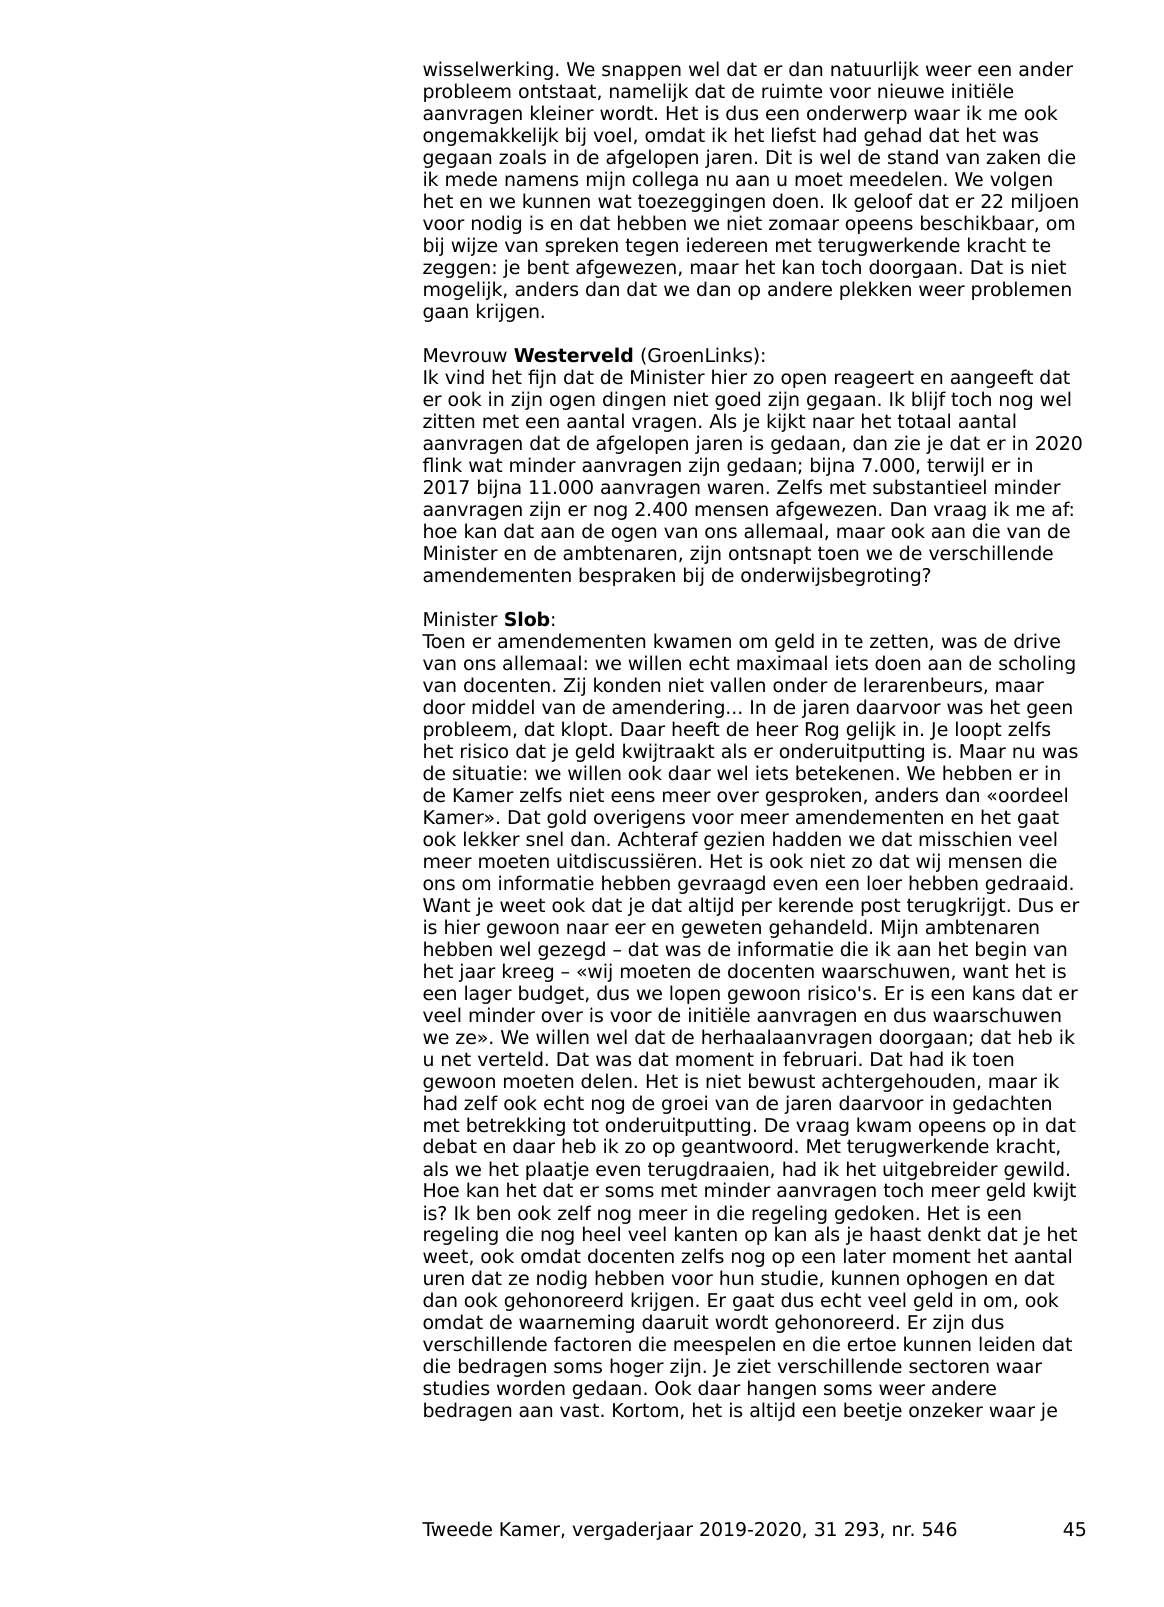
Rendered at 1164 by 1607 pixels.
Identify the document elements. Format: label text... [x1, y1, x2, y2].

text Toen er amendementen kwamen om geld in te zetten, was de drive van ons allemaal: we willen echt maximaal iets doen aan de scholing van docenten. Zij konden niet vallen onder de lerarenbeurs, maar door middel van de amendering... In de jaren daarvoor was het geen probleem, dat klopt. Daar heeft de heer Rog gelijk in. Je loopt zelfs het risico dat je geld kwijtraakt als er onderuitputting is. Maar nu was de situatie: we willen ook daar wel iets betekenen. We hebben er in de Kamer zelfs niet eens meer over gesproken, anders dan «oordeel Kamer». Dat gold overigens voor meer amendementen en het gaat ook lekker snel dan. Achteraf gezien hadden we dat misschien veel meer moeten uitdiscussiëren. Het is ook niet zo dat wij mensen die ons om informatie hebben gevraagd even een loer hebben gedraaid. Want je weet ook dat je dat altijd per kerende post terugkrijgt. Dus er is hier gewoon naar eer en geweten gehandeld. Mijn ambtenaren hebben wel gezegd – dat was de informatie die ik aan het begin van het jaar kreeg – «wij moeten de docenten waarschuwen, want het is een lager budget, dus we lopen gewoon risico's. Er is een kans dat er veel minder over is voor de initiële aanvragen en dus waarschuwen we ze». We willen wel dat de herhaalaanvragen doorgaan; dat heb ik u net verteld. Dat was dat moment in februari. Dat had ik toen gewoon moeten delen. Het is niet bewust achtergehouden, maar ik had zelf ook echt nog de groei van de jaren daarvoor in gedachten met betrekking tot onderuitputting. De vraag kwam opeens op in dat debat en daar heb ik zo op geantwoord. Met terugwerkende kracht, als we het plaatje even terugdraaien, had ik het uitgebreider gewild. [422, 631, 1087, 1180]
text Mevrouw Westerveld (GroenLinks): [422, 345, 1087, 367]
text Hoe kan het dat er soms met minder aanvragen toch meer geld kwijt is? Ik ben ook zelf nog meer in die regeling gedoken. Het is een regeling die nog heel veel kanten op kan als je haast denkt dat je het weet, ook omdat docenten zelfs nog op een later moment het aantal uren dat ze nodig hebben voor hun studie, kunnen ophogen en dat dan ook gehonoreerd krijgen. Er gaat dus echt veel geld in om, ook omdat de waarneming daaruit wordt gehonoreerd. Er zijn dus verschillende factoren die meespelen en die ertoe kunnen leiden dat die bedragen soms hoger zijn. Je ziet verschillende sectoren waar studies worden gedaan. Ook daar hangen soms weer andere bedragen aan vast. Kortom, het is altijd een beetje onzeker waar je [422, 1180, 1087, 1422]
text Ik vind het fijn dat de Minister hier zo open reageert en aangeeft dat er ook in zijn ogen dingen niet goed zijn gegaan. Ik blijf toch nog wel zitten met een aantal vragen. Als je kijkt naar het totaal aantal aanvragen dat de afgelopen jaren is gedaan, dan zie je dat er in 2020 flink wat minder aanvragen zijn gedaan; bijna 7.000, terwijl er in 2017 bijna 11.000 aanvragen waren. Zelfs met substantieel minder aanvragen zijn er nog 2.400 mensen afgewezen. Dan vraag ik me af: hoe kan dat aan de ogen van ons allemaal, maar ook aan die van de Minister en de ambtenaren, zijn ontsnapt toen we de verschillende amendementen bespraken bij de onderwijsbegroting? [422, 367, 1087, 587]
text wisselwerking. We snappen wel dat er dan natuurlijk weer een ander probleem ontstaat, namelijk dat de ruimte voor nieuwe initiële aanvragen kleiner wordt. Het is dus een onderwerp waar ik me ook ongemakkelijk bij voel, omdat ik het liefst had gehad dat het was gegaan zoals in de afgelopen jaren. Dit is wel de stand van zaken die ik mede namens mijn collega nu aan u moet meedelen. We volgen het en we kunnen wat toezeggingen doen. Ik geloof dat er 22 miljoen voor nodig is en dat hebben we niet zomaar opeens beschikbaar, om bij wijze van spreken tegen iedereen met terugwerkende kracht te zeggen: je bent afgewezen, maar het kan toch doorgaan. Dat is niet mogelijk, anders dan dat we dan op andere plekken weer problemen gaan krijgen. [422, 59, 1087, 323]
text Minister Slob: [422, 609, 1087, 631]
